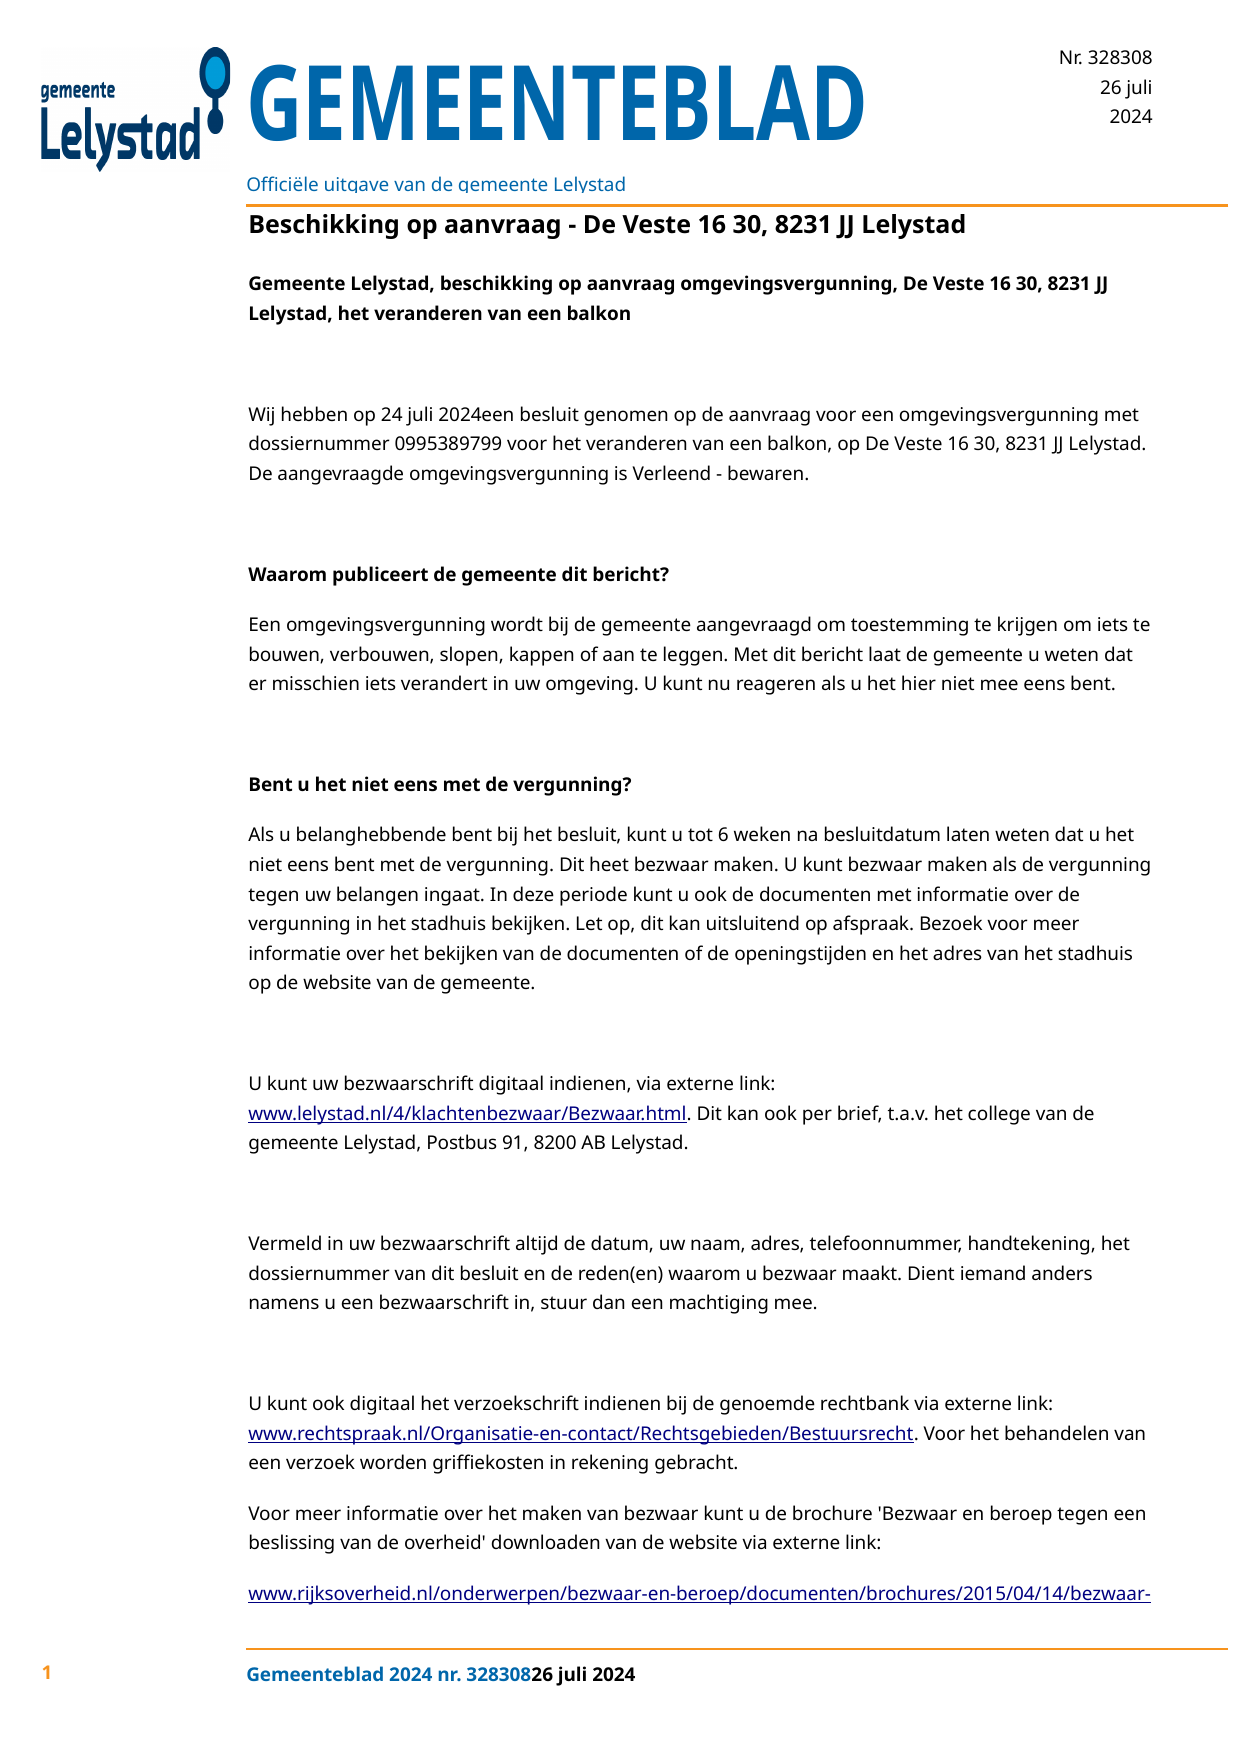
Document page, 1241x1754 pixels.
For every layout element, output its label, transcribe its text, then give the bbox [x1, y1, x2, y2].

text Voor meer informatie over het maken van bezwaar kunt u de brochure 'Bezwaar en beroep tegen een beslissing van de overheid' downloaden van de website via externe link: [248, 1500, 1152, 1555]
text U kunt ook digitaal het verzoekschrift indienen bij de genoemde rechtbank via externe link: www.rechtspraak.nl/Organisatie-en-contact/Rechtsgebieden/Bestuursrecht. Voor het behandelen van een verzoek worden griffiekosten in rekening gebracht. [248, 1390, 1152, 1475]
picture [41, 47, 231, 172]
text Gemeente Lelystad, beschikking op aanvraag omgevingsvergunning, De Veste 16 30, 8231 JJ Lelystad, het veranderen van een balkon [248, 270, 1152, 326]
text Als u belanghebbende bent bij het besluit, kunt u tot 6 weken na besluitdatum laten weten dat u het niet eens bent met de vergunning. Dit heet bezwaar maken. U kunt bezwaar maken als de vergunning tegen uw belangen ingaat. In deze periode kunt u ook de documenten met informatie over de vergunning in het stadhuis bekijken. Let op, dit kan uitsluitend op afspraak. Bezoek voor meer informatie over het bekijken van de documenten of de openingstijden en het adres van het stadhuis op de website van de gemeente. [248, 822, 1152, 995]
text Een omgevingsvergunning wordt bij de gemeente aangevraagd om toestemming te krijgen om iets te bouwen, verbouwen, slopen, kappen of aan te leggen. Met dit bericht laat de gemeente u weten dat er misschien iets verandert in uw omgeving. U kunt nu reageren als u het hier niet mee eens bent. [248, 611, 1152, 696]
text Beschikking op aanvraag - De Veste 16 30, 8231 JJ Lelystad [248, 207, 1152, 241]
text Waarom publiceert de gemeente dit bericht? [248, 561, 1152, 586]
text Vermeld in uw bezwaarschrift altijd de datum, uw naam, adres, telefoonnummer, handtekening, het dossiernummer van dit besluit en de reden(en) waarom u bezwaar maakt. Dient iemand anders namens u een bezwaarschrift in, stuur dan een machtiging mee. [248, 1230, 1152, 1315]
text Wij hebben op 24 juli 2024een besluit genomen op de aanvraag voor een omgevingsvergunning met dossiernummer 0995389799 voor het veranderen van een balkon, op De Veste 16 30, 8231 JJ Lelystad. De aangevraagde omgevingsvergunning is Verleend - bewaren. [248, 401, 1152, 486]
text U kunt uw bezwaarschrift digitaal indienen, via externe link: www.lelystad.nl/4/klachtenbezwaar/Bezwaar.html. Dit kan ook per brief, t.a.v. het college van de gemeente Lelystad, Postbus 91, 8200 AB Lelystad. [248, 1070, 1152, 1155]
text Bent u het niet eens met de vergunning? [248, 771, 1152, 797]
text www.rijksoverheid.nl/onderwerpen/bezwaar-en-beroep/documenten/brochures/2015/04/14/bezwaar- [248, 1580, 1152, 1606]
